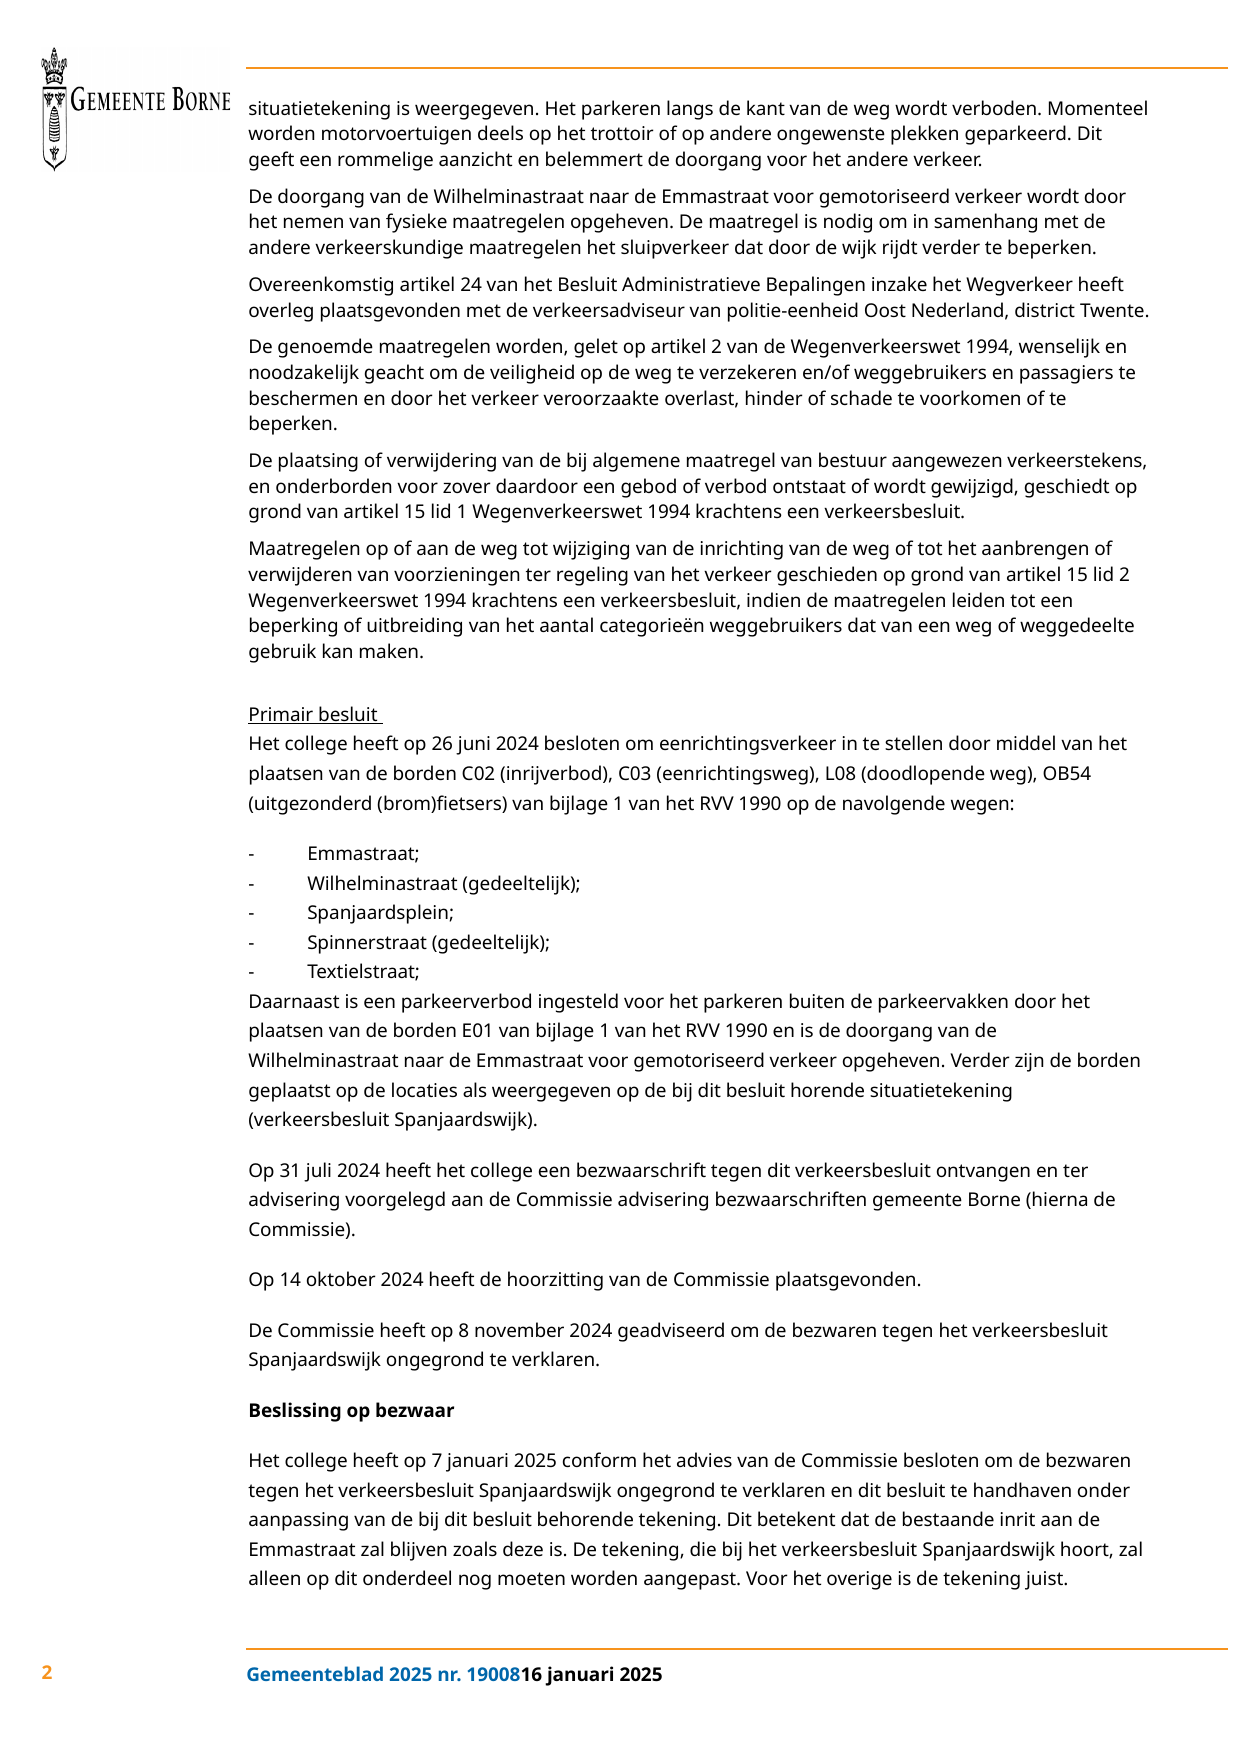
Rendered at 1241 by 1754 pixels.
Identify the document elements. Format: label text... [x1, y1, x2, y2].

text situatietekening is weergegeven. Het parkeren langs de kant van de weg wordt verboden. Momenteel worden motorvoertuigen deels op het trottoir of op andere ongewenste plekken geparkeerd. Dit geeft een rommelige aanzicht en belemmert de doorgang voor het andere verkeer. [248, 95, 1152, 172]
text Op 31 juli 2024 heeft het college een bezwaarschrift tegen dit verkeersbesluit ontvangen en ter advisering voorgelegd aan de Commissie advisering bezwaarschriften gemeente Borne (hierna de Commissie). [248, 1157, 1152, 1242]
list Spinnerstraat (gedeeltelijk); [248, 929, 1152, 955]
text Het college heeft op 26 juni 2024 besloten om eenrichtingsverkeer in te stellen door middel van het plaatsen van de borden C02 (inrijverbod), C03 (eenrichtingsweg), L08 (doodlopende weg), OB54 (uitgezonderd (brom)fietsers) van bijlage 1 van het RVV 1990 op de navolgende wegen: [248, 731, 1152, 816]
text Daarnaast is een parkeerverbod ingesteld voor het parkeren buiten de parkeervakken door het plaatsen van de borden E01 van bijlage 1 van het RVV 1990 en is de doorgang van de Wilhelminastraat naar de Emmastraat voor gemotoriseerd verkeer opgeheven. Verder zijn de borden geplaatst op de locaties als weergegeven op de bij dit besluit horende situatietekening (verkeersbesluit Spanjaardswijk). [248, 988, 1152, 1132]
text Beslissing op bezwaar [248, 1397, 1152, 1423]
text Overeenkomstig artikel 24 van het Besluit Administratieve Bepalingen inzake het Wegverkeer heeft overleg plaatsgevonden met de verkeersadviseur van politie-eenheid Oost Nederland, district Twente. [248, 271, 1152, 322]
text Maatregelen op of aan de weg tot wijziging van de inrichting van de weg of tot het aanbrengen of verwijderen van voorzieningen ter regeling van het verkeer geschieden op grond van artikel 15 lid 2 Wegenverkeerswet 1994 krachtens een verkeersbesluit, indien de maatregelen leiden tot een beperking of uitbreiding van het aantal categorieën weggebruikers dat van een weg of weggedeelte gebruik kan maken. [248, 535, 1152, 664]
list Wilhelminastraat (gedeeltelijk); [248, 870, 1152, 896]
text De Commissie heeft op 8 november 2024 geadviseerd om de bezwaren tegen het verkeersbesluit Spanjaardswijk ongegrond te verklaren. [248, 1317, 1152, 1372]
list Spanjaardsplein; [248, 899, 1152, 925]
text Op 14 oktober 2024 heeft de hoorzitting van de Commissie plaatsgevonden. [248, 1266, 1152, 1292]
text De plaatsing of verwijdering van de bij algemene maatregel van bestuur aangewezen verkeerstekens, en onderborden voor zover daardoor een gebod of verbod ontstaat of wordt gewijzigd, geschiedt op grond van artikel 15 lid 1 Wegenverkeerswet 1994 krachtens een verkeersbesluit. [248, 447, 1152, 524]
text De genoemde maatregelen worden, gelet op artikel 2 van de Wegenverkeerswet 1994, wenselijk en noodzakelijk geacht om de veiligheid op de weg te verzekeren en/of weggebruikers en passagiers te beschermen en door het verkeer veroorzaakte overlast, hinder of schade te voorkomen of te beperken. [248, 333, 1152, 436]
picture [41, 47, 231, 172]
list Textielstraat; [248, 958, 1152, 984]
text De doorgang van de Wilhelminastraat naar de Emmastraat voor gemotoriseerd verkeer wordt door het nemen van fysieke maatregelen opgeheven. De maatregel is nodig om in samenhang met de andere verkeerskundige maatregelen het sluipverkeer dat door de wijk rijdt verder te beperken. [248, 183, 1152, 260]
list Emmastraat; [248, 840, 1152, 866]
text Primair besluit [248, 701, 1152, 727]
text Het college heeft op 7 januari 2025 conform het advies van de Commissie besloten om de bezwaren tegen het verkeersbesluit Spanjaardswijk ongegrond te verklaren en dit besluit te handhaven onder aanpassing van de bij dit besluit behorende tekening. Dit betekent dat de bestaande inrit aan de Emmastraat zal blijven zoals deze is. De tekening, die bij het verkeersbesluit Spanjaardswijk hoort, zal alleen op dit onderdeel nog moeten worden aangepast. Voor het overige is de tekening juist. [248, 1447, 1152, 1591]
